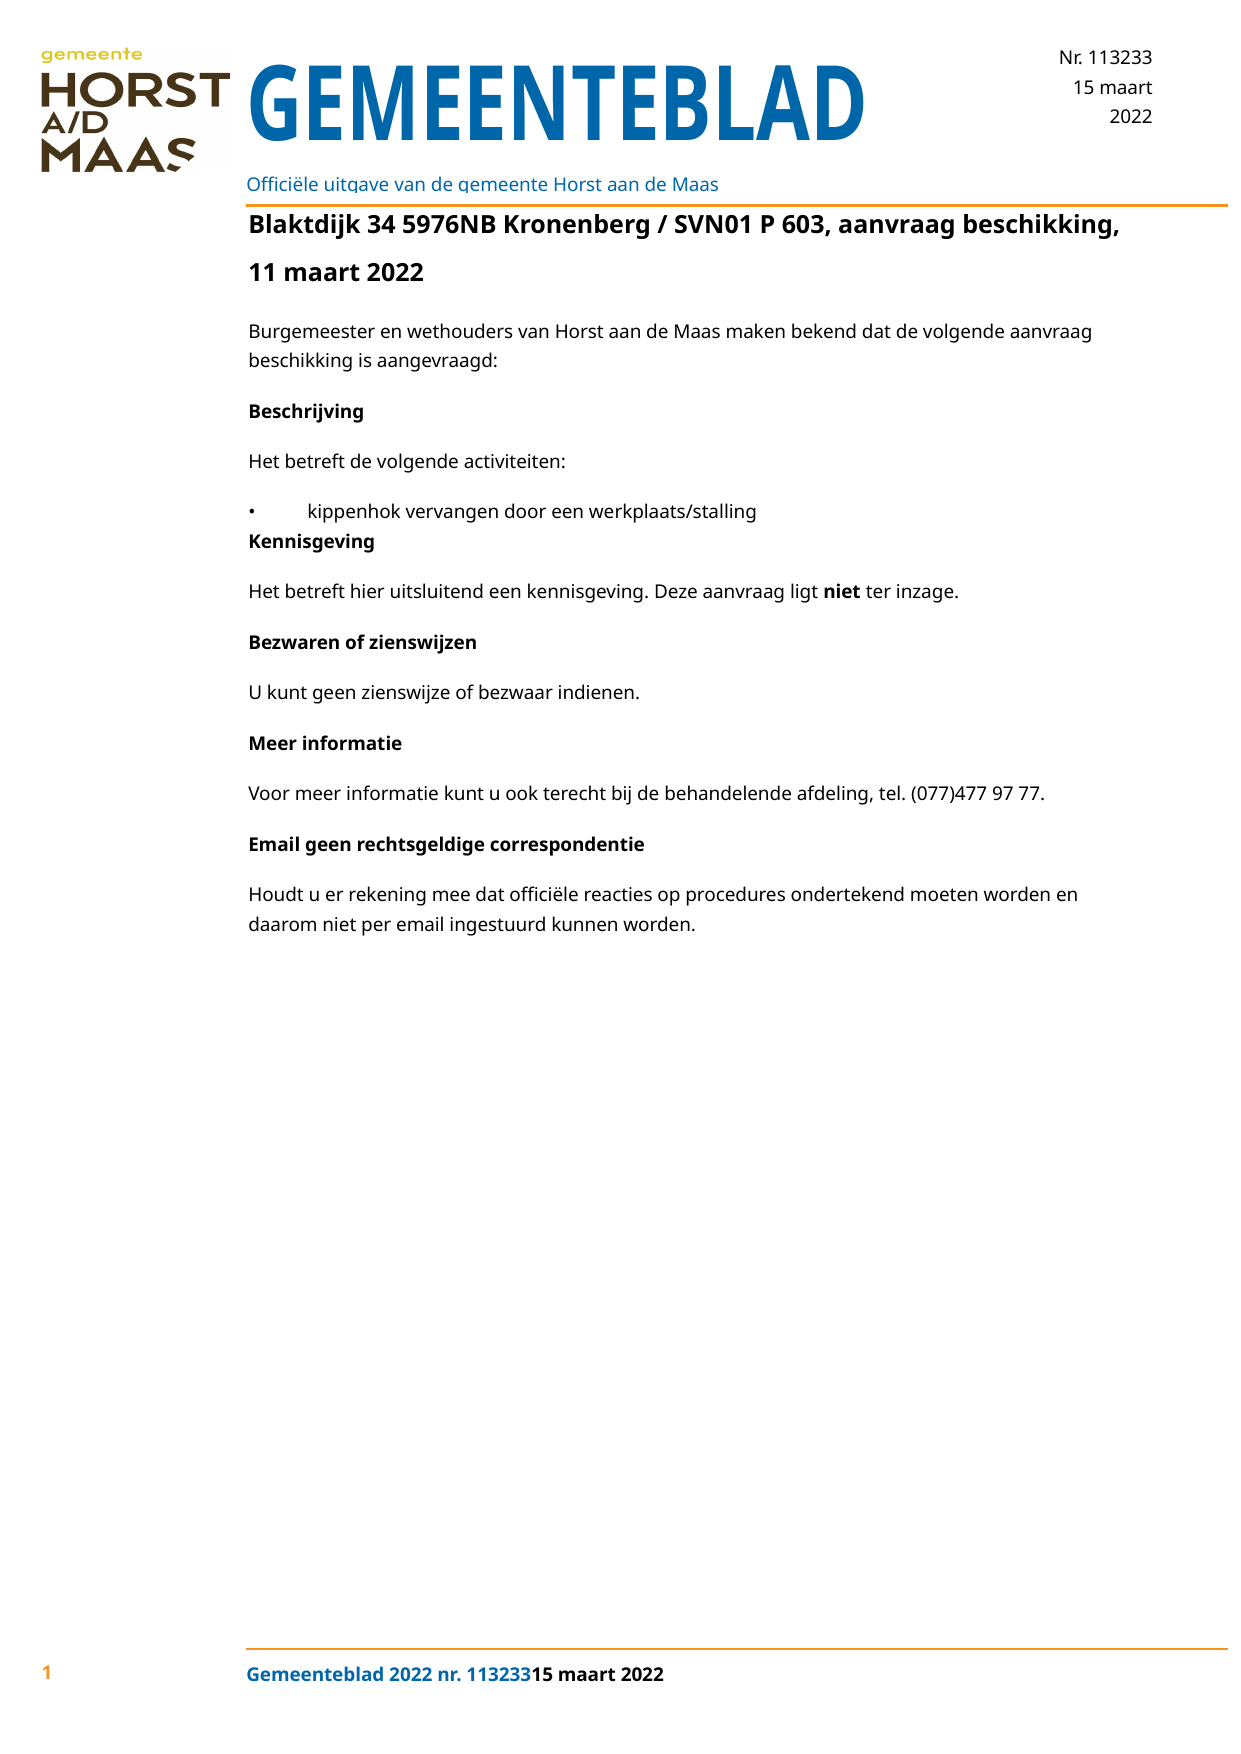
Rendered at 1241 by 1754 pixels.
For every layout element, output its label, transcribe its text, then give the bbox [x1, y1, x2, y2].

text Beschrijving [248, 398, 1152, 424]
list kippenhok vervangen door een werkplaats/stalling [248, 499, 1152, 524]
text U kunt geen zienswijze of bezwaar indienen. [248, 679, 1152, 705]
text Bezwaren of zienswijzen [248, 629, 1152, 655]
text Houdt u er rekening mee dat officiële reacties op procedures ondertekend moeten worden en daarom niet per email ingestuurd kunnen worden. [248, 881, 1152, 937]
text Het betreft hier uitsluitend een kennisgeving. Deze aanvraag ligt niet ter inzage. [248, 579, 1152, 604]
picture [41, 47, 231, 172]
text Voor meer informatie kunt u ook terecht bij de behandelende afdeling, tel. (077)477 97 77. [248, 780, 1152, 806]
text Blaktdijk 34 5976NB Kronenberg / SVN01 P 603, aanvraag beschikking, 11 maart 2022 [248, 207, 1152, 288]
text Email geen rechtsgeldige correspondentie [248, 831, 1152, 857]
text Kennisgeving [248, 528, 1152, 554]
text Burgemeester en wethouders van Horst aan de Maas maken bekend dat de volgende aanvraag beschikking is aangevraagd: [248, 318, 1152, 373]
text Meer informatie [248, 730, 1152, 756]
text Het betreft de volgende activiteiten: [248, 448, 1152, 474]
